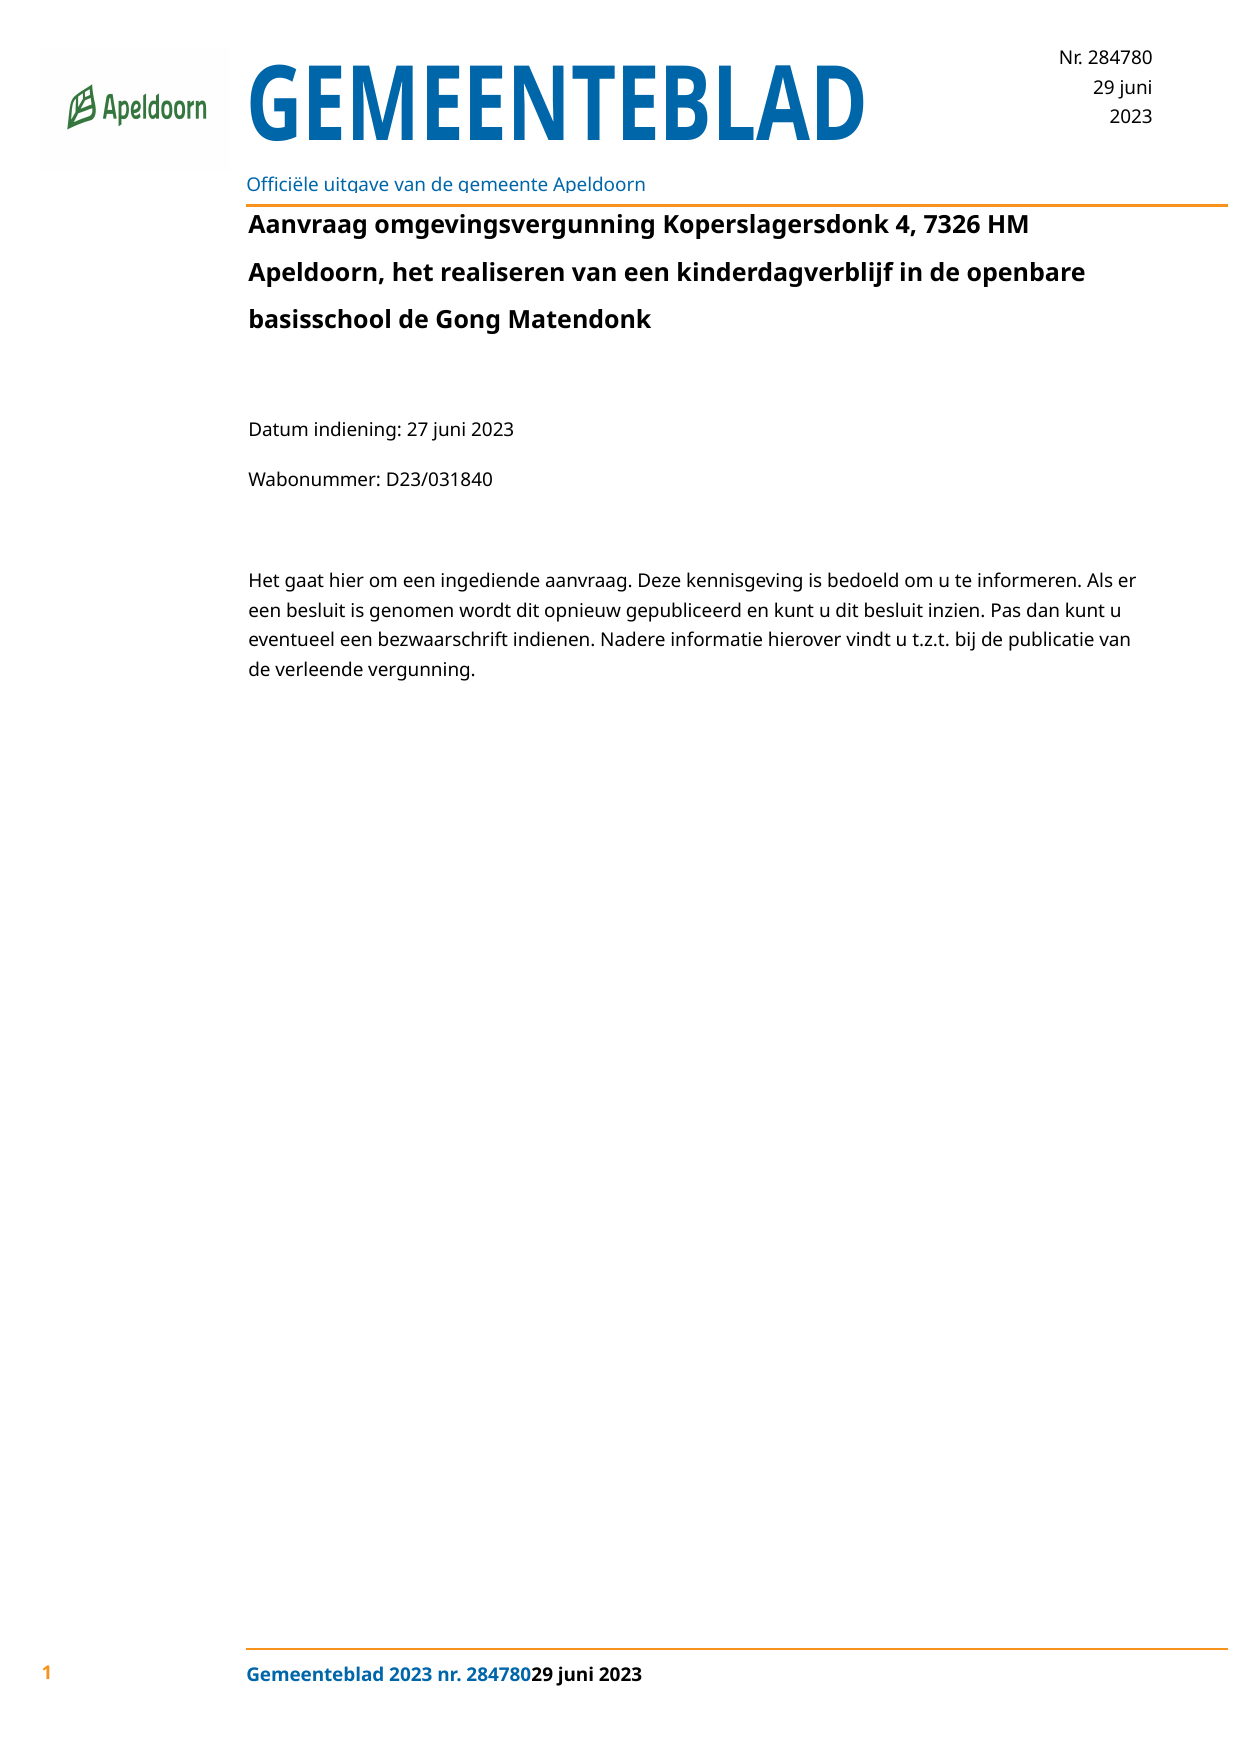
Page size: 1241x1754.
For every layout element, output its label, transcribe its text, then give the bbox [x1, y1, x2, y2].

text Datum indiening: 27 juni 2023 [248, 416, 1152, 442]
picture [41, 47, 231, 172]
text Aanvraag omgevingsvergunning Koperslagersdonk 4, 7326 HM Apeldoorn, het realiseren van een kinderdagverblijf in de openbare basisschool de Gong Matendonk [248, 207, 1152, 336]
text Het gaat hier om een ingediende aanvraag. Deze kennisgeving is bedoeld om u te informeren. Als er een besluit is genomen wordt dit opnieuw gepubliceerd en kunt u dit besluit inzien. Pas dan kunt u eventueel een bezwaarschrift indienen. Nadere informatie hierover vindt u t.z.t. bij de publicatie van de verleende vergunning. [248, 567, 1152, 682]
text Wabonummer: D23/031840 [248, 466, 1152, 492]
